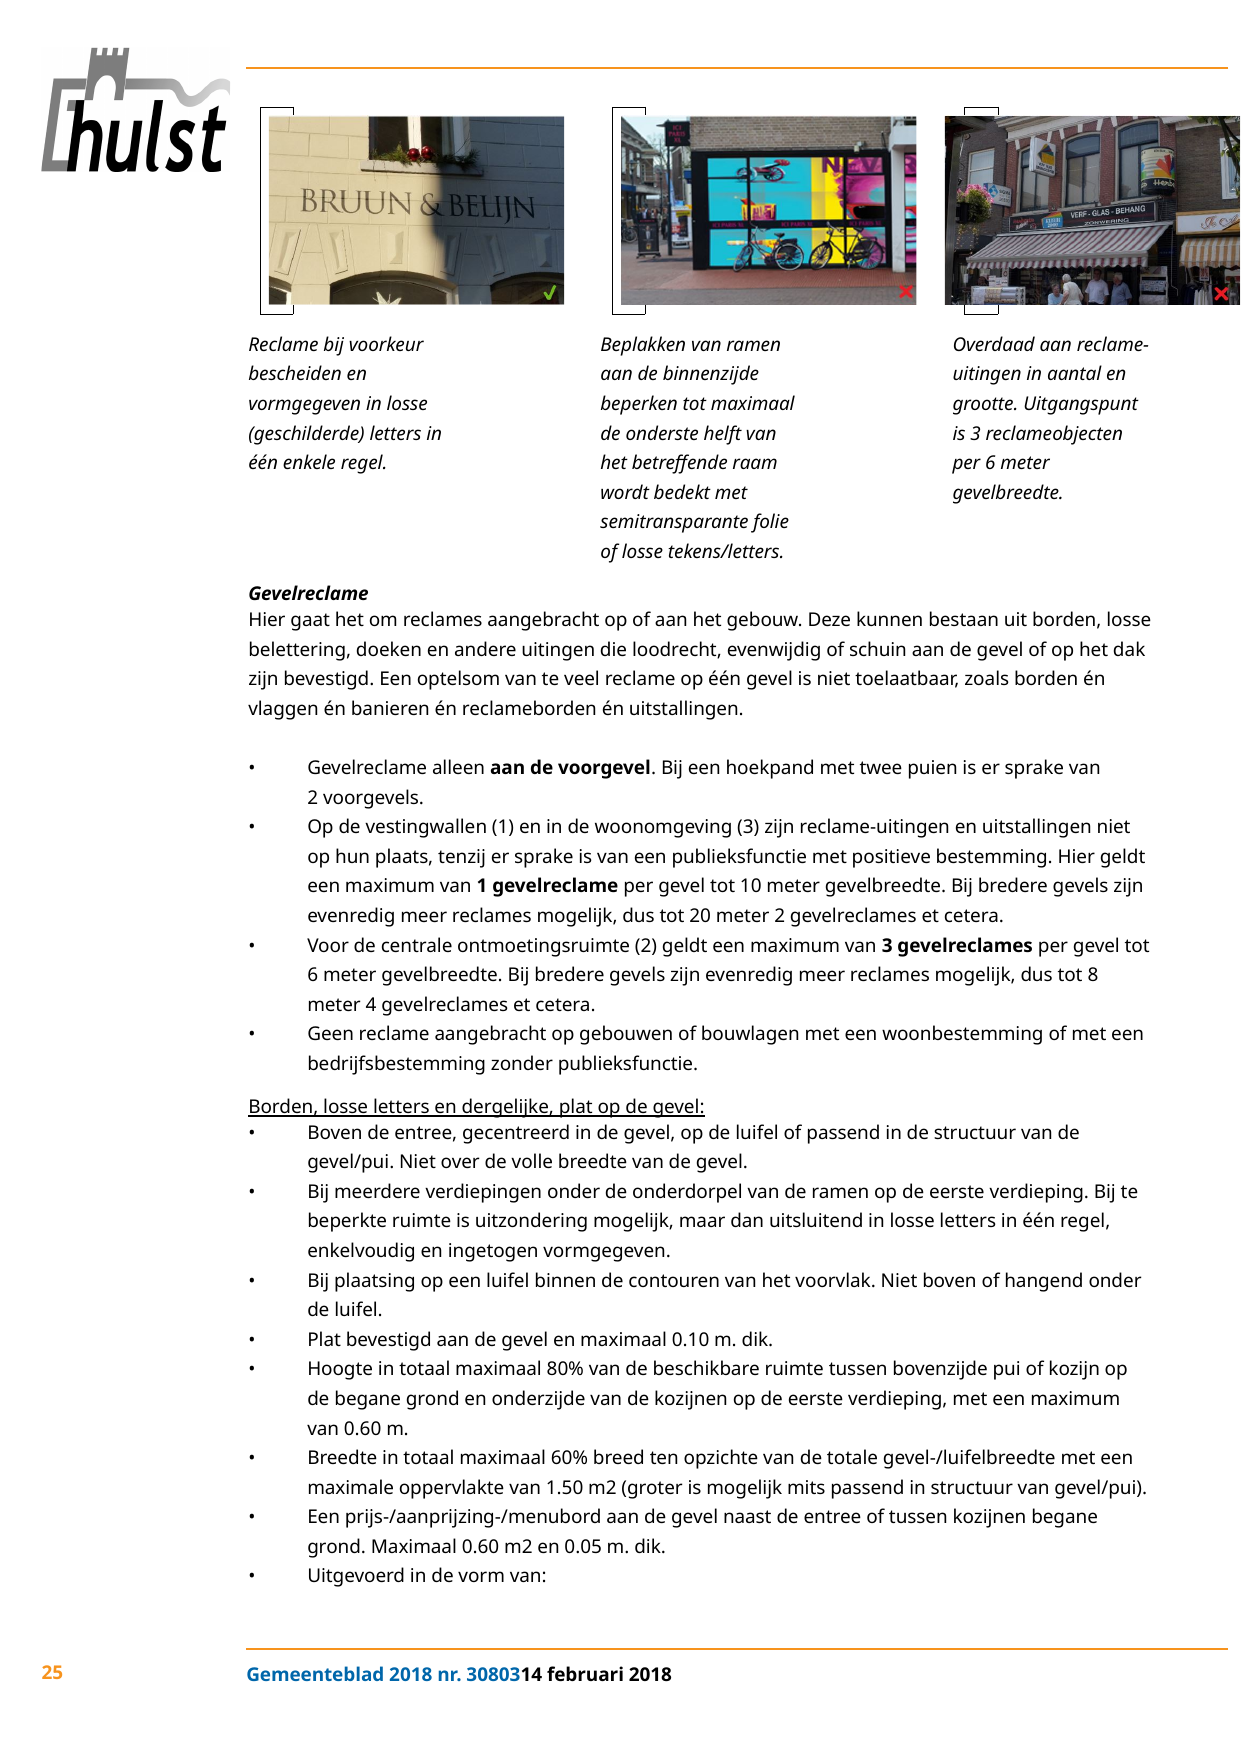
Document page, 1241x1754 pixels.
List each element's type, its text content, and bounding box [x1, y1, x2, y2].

picture [621, 115, 917, 305]
table_header [952, 305, 1152, 331]
list Gevelreclame alleen aan de voorgevel. Bij een hoekpand met twee puien is er sprake van 2 voorgevels. [248, 754, 1152, 809]
picture [41, 47, 231, 172]
table_header [600, 95, 799, 304]
list Plat bevestigd aan de gevel en maximaal 0.10 m. dik. [248, 1326, 1152, 1352]
table_header [613, 305, 645, 314]
text Borden, losse letters en dergelijke, plat op de gevel: [248, 1093, 1152, 1119]
picture [268, 115, 565, 305]
list Bij meerdere verdiepingen onder de onderdorpel van de ramen op de eerste verdieping. Bij te beperkte ruimte is uitzondering mogelijk, maar dan uitsluitend in losse letters in één regel, enkelvoudig en ingetogen vormgegeven. [248, 1178, 1152, 1263]
text Hier gaat het om reclames aangebracht op of aan het gebouw. Deze kunnen bestaan uit borden, losse belettering, doeken en andere uitingen die loodrecht, evenwijdig of schuin aan de gevel of op het dak zijn bevestigd. Een optelsom van te veel reclame op één gevel is niet toelaatbaar, zoals borden én vlaggen én banieren én reclameborden én uitstallingen. [248, 606, 1152, 721]
list Op de vestingwallen (1) en in de woonomgeving (3) zijn reclame-uitingen en uitstallingen niet op hun plaats, tenzij er sprake is van een publieksfunctie met positieve bestemming. Hier geldt een maximum van 1 gevelreclame per gevel tot 10 meter gevelbreedte. Bij bredere gevels zijn evenredig meer reclames mogelijk, dus tot 20 meter 2 gevelreclames et cetera. [248, 813, 1152, 928]
list Hoogte in totaal maximaal 80% van de beschikbare ruimte tussen bovenzijde pui of kozijn op de begane grond en onderzijde van de kozijnen op de eerste verdieping, met een maximum van 0.60 m. [248, 1356, 1152, 1441]
table_header [248, 95, 447, 304]
table_cell Overdaad aan reclame-uitingen in aantal en grootte. Uitgangspunt is 3 reclameobjecten per 6 meter gevelbreedte. [952, 331, 1152, 564]
table_header [613, 108, 645, 304]
list Bij plaatsing op een luifel binnen de contouren van het voorvlak. Niet boven of hangend onder de luifel. [248, 1267, 1152, 1322]
text Gevelreclame [248, 581, 1152, 606]
picture [944, 115, 1241, 305]
list Boven de entree, gecentreerd in de gevel, op de luifel of passend in de structuur van de gevel/pui. Niet over de volle breedte van de gevel. [248, 1119, 1152, 1174]
table_cell Beplakken van ramen aan de binnenzijde beperken tot maximaal de onderste helft van het betreffende raam wordt bedekt met semitransparante folie of losse tekens/letters. [600, 331, 799, 564]
list Geen reclame aangebracht op gebouwen of bouwlagen met een woonbestemming of met een bedrijfsbestemming zonder publieksfunctie. [248, 1021, 1152, 1076]
table_cell Reclame bij voorkeur bescheiden en vormgegeven in losse (geschilderde) letters in één enkele regel. [248, 331, 447, 564]
table_header [965, 108, 998, 115]
table_cell [800, 331, 952, 564]
table_header [447, 95, 600, 304]
table_header [952, 95, 1152, 115]
table_header [800, 95, 952, 304]
table_header [248, 305, 447, 331]
table_cell [447, 331, 600, 564]
list Breedte in totaal maximaal 60% breed ten opzichte van de totale gevel-/luifelbreedte met een maximale oppervlakte van 1.50 m2 (groter is mogelijk mits passend in structuur van gevel/pui). [248, 1444, 1152, 1500]
table_header [447, 305, 600, 331]
list Voor de centrale ontmoetingsruimte (2) geldt een maximum van 3 gevelreclames per gevel tot 6 meter gevelbreedte. Bij bredere gevels zijn evenredig meer reclames mogelijk, dus tot 8 meter 4 gevelreclames et cetera. [248, 932, 1152, 1017]
table_header [800, 305, 952, 331]
list Uitgevoerd in de vorm van: [248, 1563, 1152, 1588]
list Een prijs-/aanprijzing-/menubord aan de gevel naast de entree of tussen kozijnen begane grond. Maximaal 0.60 m2 en 0.05 m. dik. [248, 1503, 1152, 1559]
table_header [261, 108, 293, 304]
table_header [261, 305, 293, 314]
table_header [600, 305, 799, 331]
